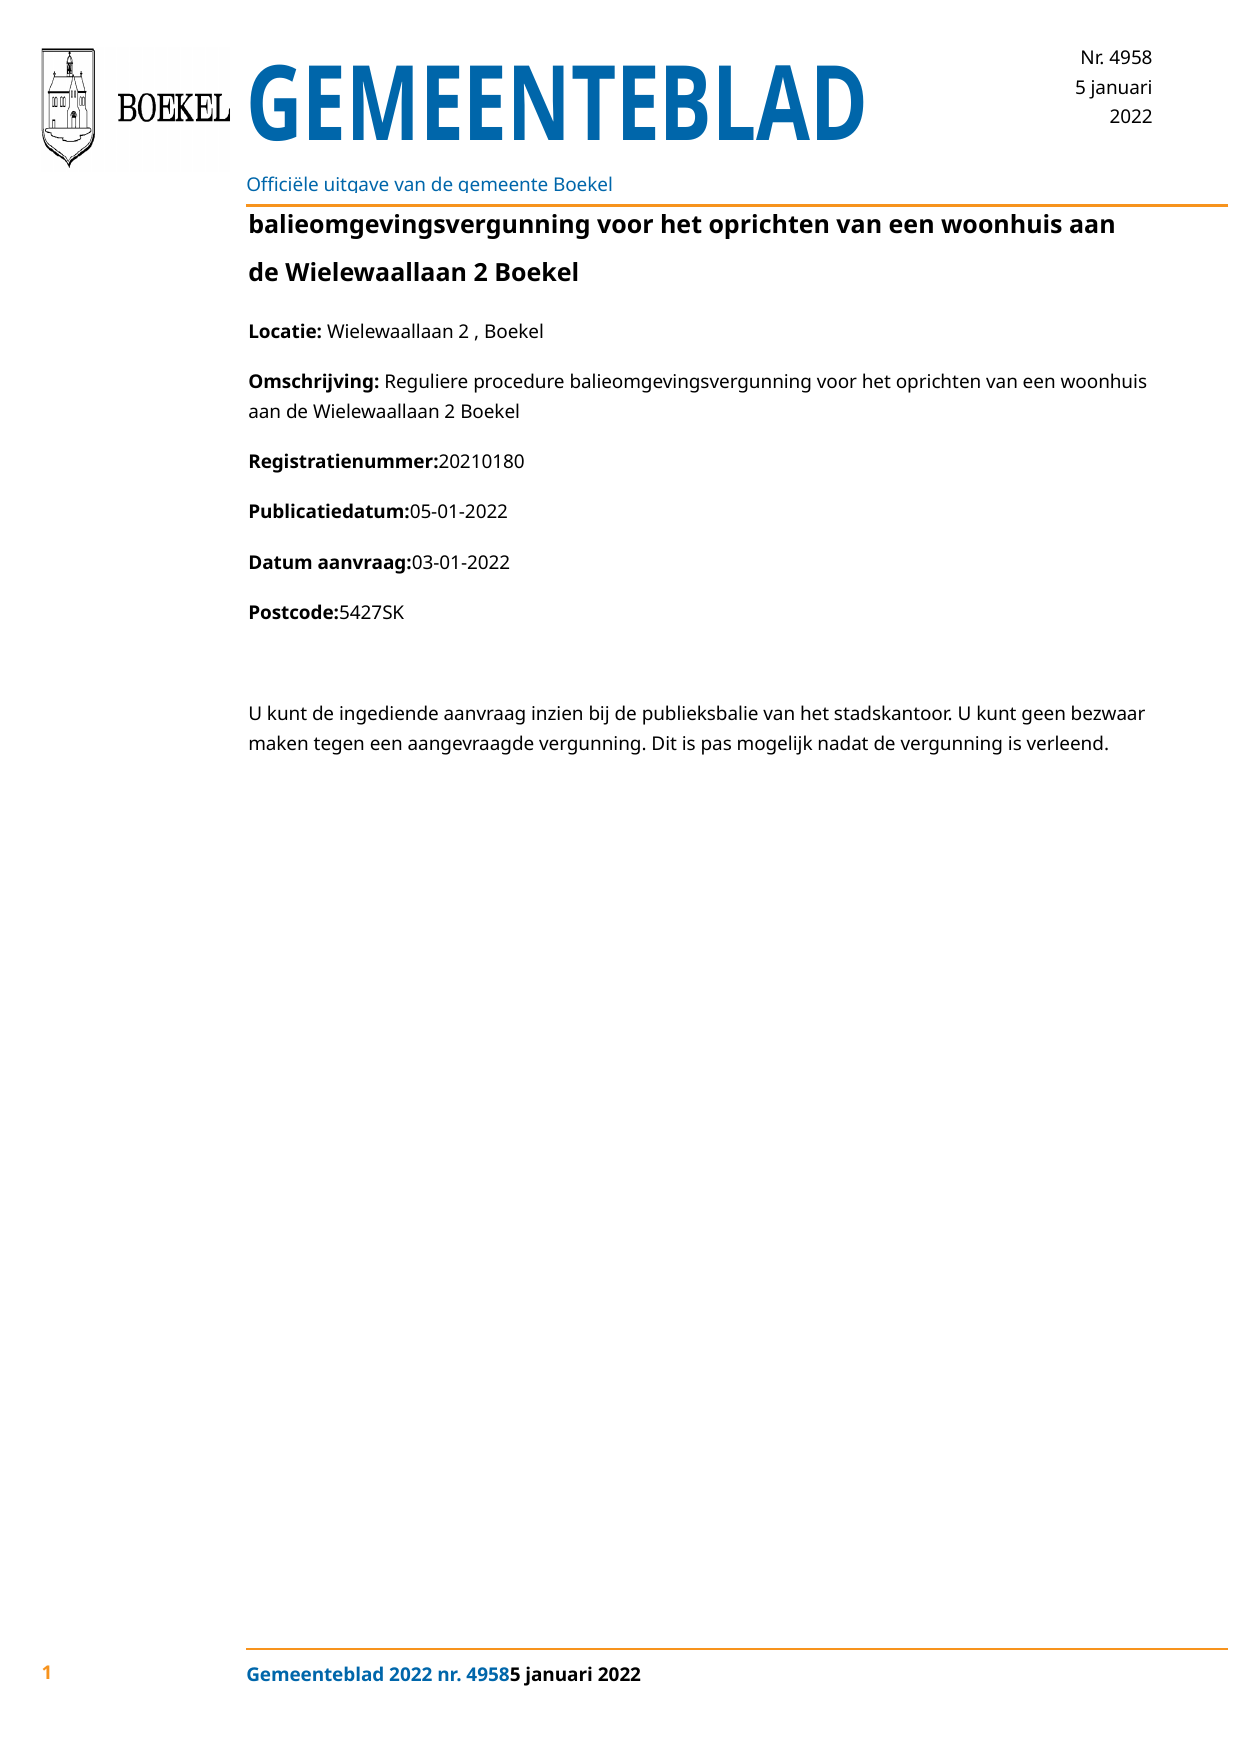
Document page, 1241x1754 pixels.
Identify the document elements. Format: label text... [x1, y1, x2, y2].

text Registratienummer:20210180 [248, 448, 1152, 474]
text U kunt de ingediende aanvraag inzien bij de publieksbalie van het stadskantoor. U kunt geen bezwaar maken tegen een aangevraagde vergunning. Dit is pas mogelijk nadat de vergunning is verleend. [248, 700, 1152, 756]
text Locatie: Wielewaallaan 2 , Boekel [248, 318, 1152, 344]
picture [41, 47, 231, 172]
text balieomgevingsvergunning voor het oprichten van een woonhuis aan de Wielewaallaan 2 Boekel [248, 207, 1152, 288]
text Datum aanvraag:03-01-2022 [248, 549, 1152, 575]
text Publicatiedatum:05-01-2022 [248, 499, 1152, 524]
text Postcode:5427SK [248, 599, 1152, 625]
text Omschrijving: Reguliere procedure balieomgevingsvergunning voor het oprichten van een woonhuis aan de Wielewaallaan 2 Boekel [248, 368, 1152, 424]
